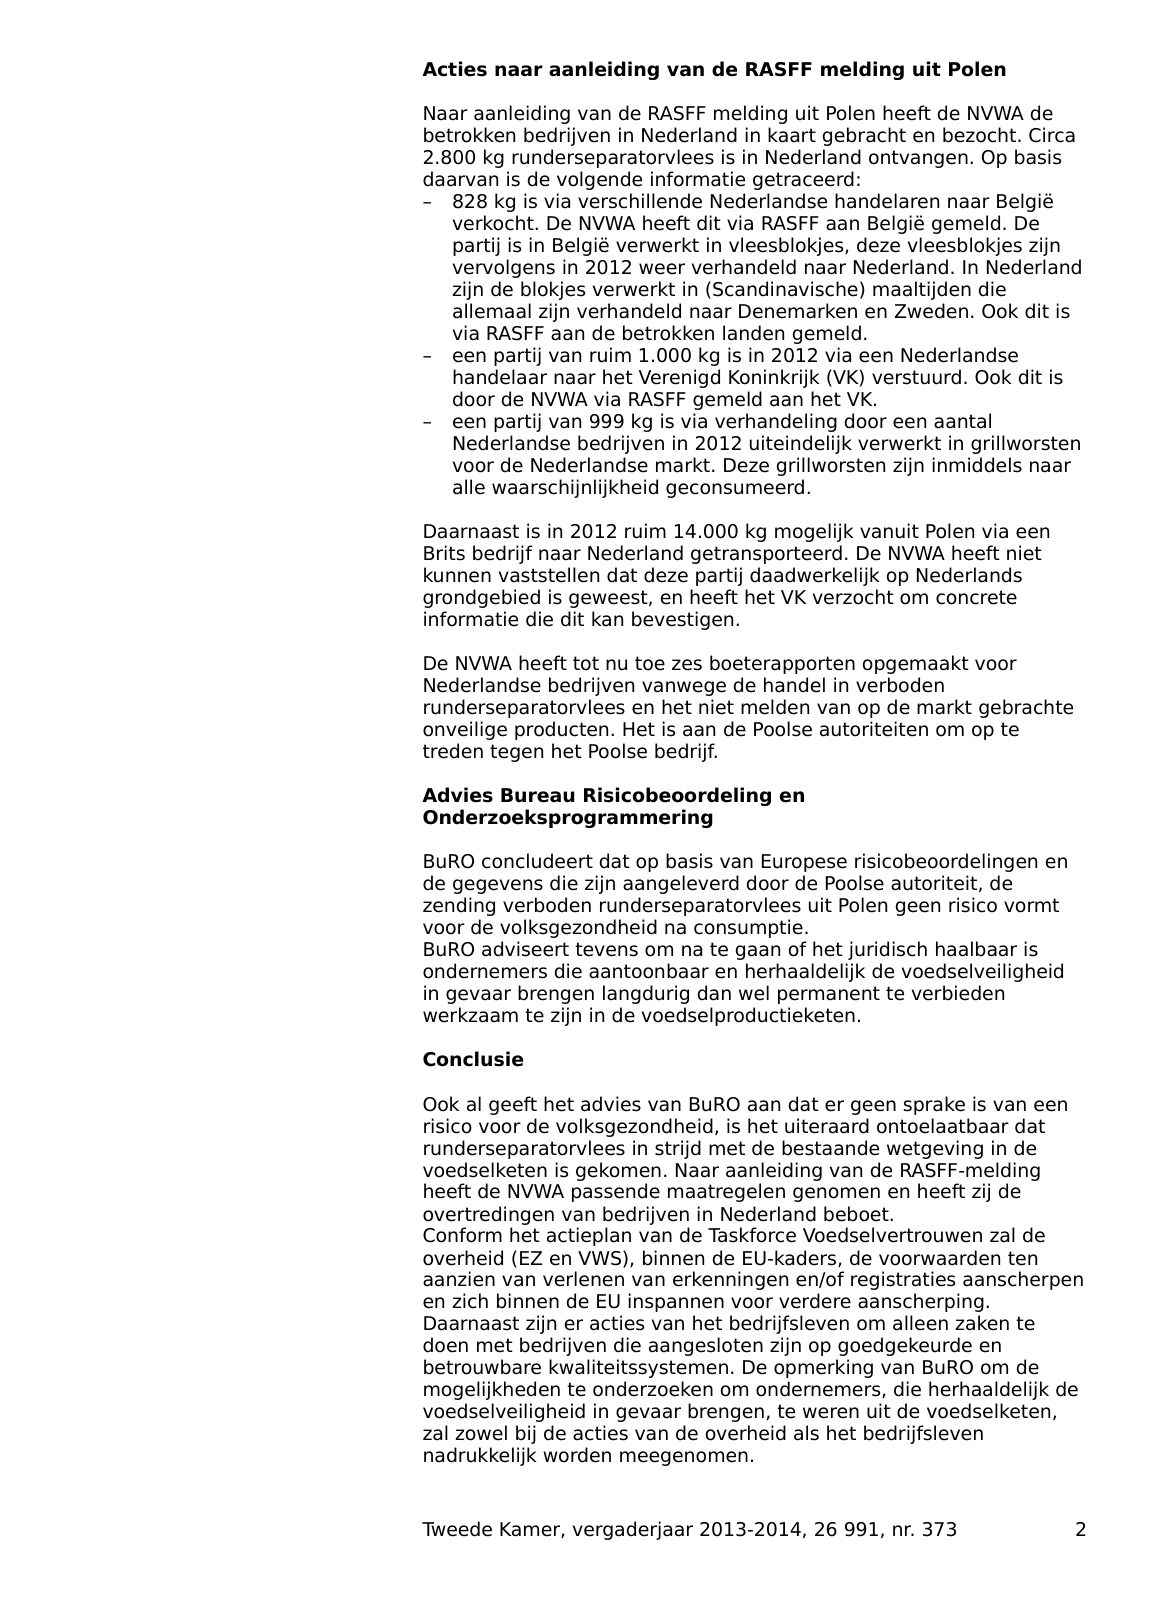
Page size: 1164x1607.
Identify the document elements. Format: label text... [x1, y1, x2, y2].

text De NVWA heeft tot nu toe zes boeterapporten opgemaakt voor Nederlandse bedrijven vanwege de handel in verboden runderseparatorvlees en het niet melden van op de markt gebrachte onveilige producten. Het is aan de Poolse autoriteiten om op te treden tegen het Poolse bedrijf. [422, 653, 1087, 763]
text Daarnaast is in 2012 ruim 14.000 kg mogelijk vanuit Polen via een Brits bedrijf naar Nederland getransporteerd. De NVWA heeft niet kunnen vaststellen dat deze partij daadwerkelijk op Nederlands grondgebied is geweest, en heeft het VK verzocht om concrete informatie die dit kan bevestigen. [422, 521, 1087, 631]
subtitle Acties naar aanleiding van de RASFF melding uit Polen [422, 59, 1087, 81]
subtitle Conclusie [422, 1049, 1087, 1071]
text BuRO adviseert tevens om na te gaan of het juridisch haalbaar is ondernemers die aantoonbaar en herhaaldelijk de voedselveiligheid in gevaar brengen langdurig dan wel permanent te verbieden werkzaam te zijn in de voedselproductieketen. [422, 939, 1087, 1027]
text BuRO concludeert dat op basis van Europese risicobeoordelingen en de gegevens die zijn aangeleverd door de Poolse autoriteit, de zending verboden runderseparatorvlees uit Polen geen risico vormt voor de volksgezondheid na consumptie. [422, 851, 1087, 939]
text – 828 kg is via verschillende Nederlandse handelaren naar België verkocht. De NVWA heeft dit via RASFF aan België gemeld. De partij is in België verwerkt in vleesblokjes, deze vleesblokjes zijn vervolgens in 2012 weer verhandeld naar Nederland. In Nederland zijn de blokjes verwerkt in (Scandinavische) maaltijden die allemaal zijn verhandeld naar Denemarken en Zweden. Ook dit is via RASFF aan de betrokken landen gemeld. [422, 191, 1087, 345]
text Ook al geeft het advies van BuRO aan dat er geen sprake is van een risico voor de volksgezondheid, is het uiteraard ontoelaatbaar dat runderseparatorvlees in strijd met de bestaande wetgeving in de voedselketen is gekomen. Naar aanleiding van de RASFF-melding heeft de NVWA passende maatregelen genomen en heeft zij de overtredingen van bedrijven in Nederland beboet. [422, 1093, 1087, 1225]
text Conform het actieplan van de Taskforce Voedselvertrouwen zal de overheid (EZ en VWS), binnen de EU-kaders, de voorwaarden ten aanzien van verlenen van erkenningen en/of registraties aanscherpen en zich binnen de EU inspannen voor verdere aanscherping. Daarnaast zijn er acties van het bedrijfsleven om alleen zaken te doen met bedrijven die aangesloten zijn op goedgekeurde en betrouwbare kwaliteitssystemen. De opmerking van BuRO om de mogelijkheden te onderzoeken om ondernemers, die herhaaldelijk de voedselveiligheid in gevaar brengen, te weren uit de voedselketen, zal zowel bij de acties van de overheid als het bedrijfsleven nadrukkelijk worden meegenomen. [422, 1225, 1087, 1467]
text – een partij van ruim 1.000 kg is in 2012 via een Nederlandse handelaar naar het Verenigd Koninkrijk (VK) verstuurd. Ook dit is door de NVWA via RASFF gemeld aan het VK. [422, 345, 1087, 411]
subtitle Advies Bureau Risicobeoordeling en Onderzoeksprogrammering [422, 785, 1087, 829]
text – een partij van 999 kg is via verhandeling door een aantal Nederlandse bedrijven in 2012 uiteindelijk verwerkt in grillworsten voor de Nederlandse markt. Deze grillworsten zijn inmiddels naar alle waarschijnlijkheid geconsumeerd. [422, 411, 1087, 499]
text Naar aanleiding van de RASFF melding uit Polen heeft de NVWA de betrokken bedrijven in Nederland in kaart gebracht en bezocht. Circa 2.800 kg runderseparatorvlees is in Nederland ontvangen. Op basis daarvan is de volgende informatie getraceerd: [422, 103, 1087, 191]
